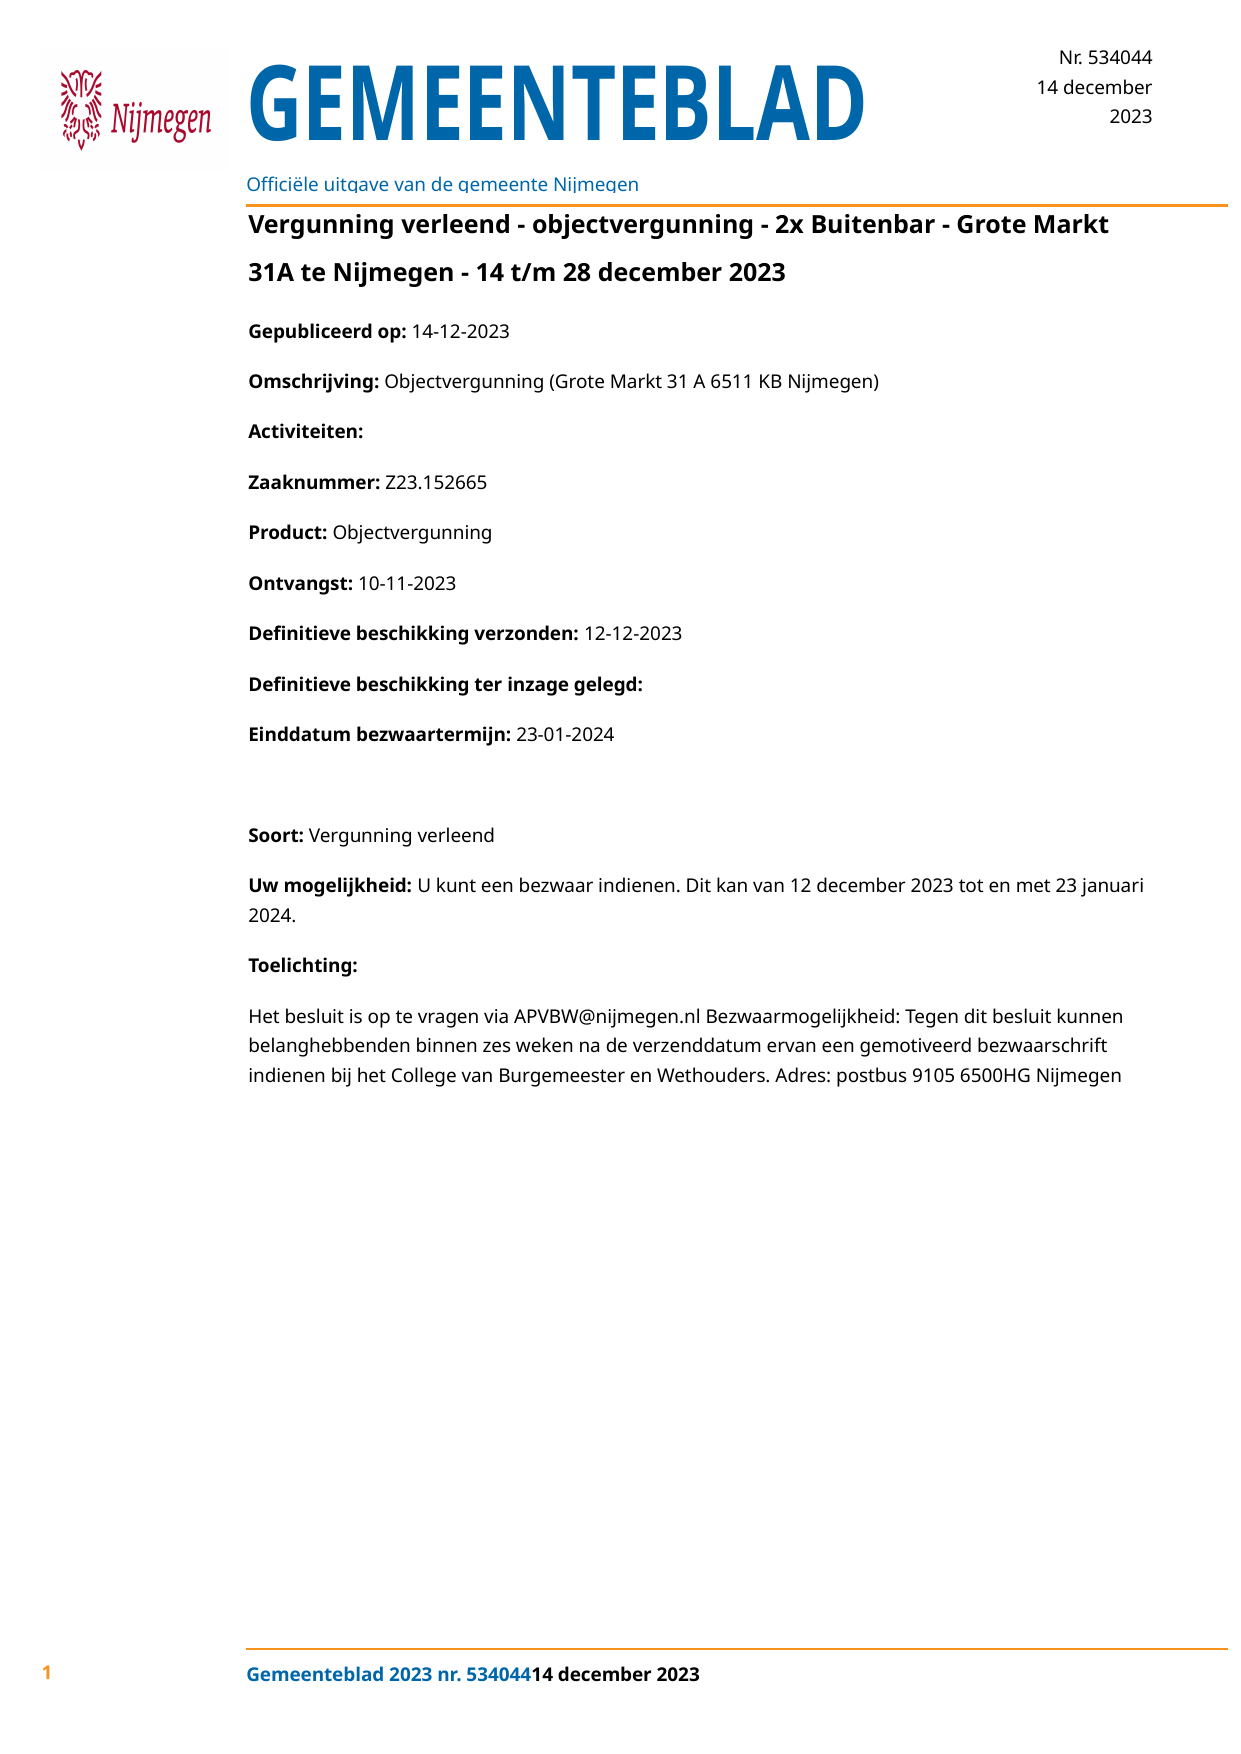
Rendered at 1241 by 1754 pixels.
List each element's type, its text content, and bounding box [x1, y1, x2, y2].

text Definitieve beschikking ter inzage gelegd: [248, 671, 1152, 697]
text Gepubliceerd op: 14-12-2023 [248, 318, 1152, 344]
text Uw mogelijkheid: U kunt een bezwaar indienen. Dit kan van 12 december 2023 tot en met 23 januari 2024. [248, 872, 1152, 928]
text Product: Objectvergunning [248, 519, 1152, 545]
text Omschrijving: Objectvergunning (Grote Markt 31 A 6511 KB Nijmegen) [248, 368, 1152, 394]
text Definitieve beschikking verzonden: 12-12-2023 [248, 620, 1152, 646]
text Einddatum bezwaartermijn: 23-01-2024 [248, 721, 1152, 747]
picture [41, 47, 231, 172]
text Toelichting: [248, 952, 1152, 978]
text Vergunning verleend - objectvergunning - 2x Buitenbar - Grote Markt 31A te Nijmegen - 14 t/m 28 december 2023 [248, 207, 1152, 288]
text Zaaknummer: Z23.152665 [248, 469, 1152, 495]
text Activiteiten: [248, 419, 1152, 444]
text Soort: Vergunning verleend [248, 822, 1152, 848]
text Ontvangst: 10-11-2023 [248, 570, 1152, 596]
text Het besluit is op te vragen via APVBW@nijmegen.nl Bezwaarmogelijkheid: Tegen dit besluit kunnen belanghebbenden binnen zes weken na de verzenddatum ervan een gemotiveerd bezwaarschrift indienen bij het College van Burgemeester en Wethouders. Adres: postbus 9105 6500HG Nijmegen [248, 1003, 1152, 1088]
